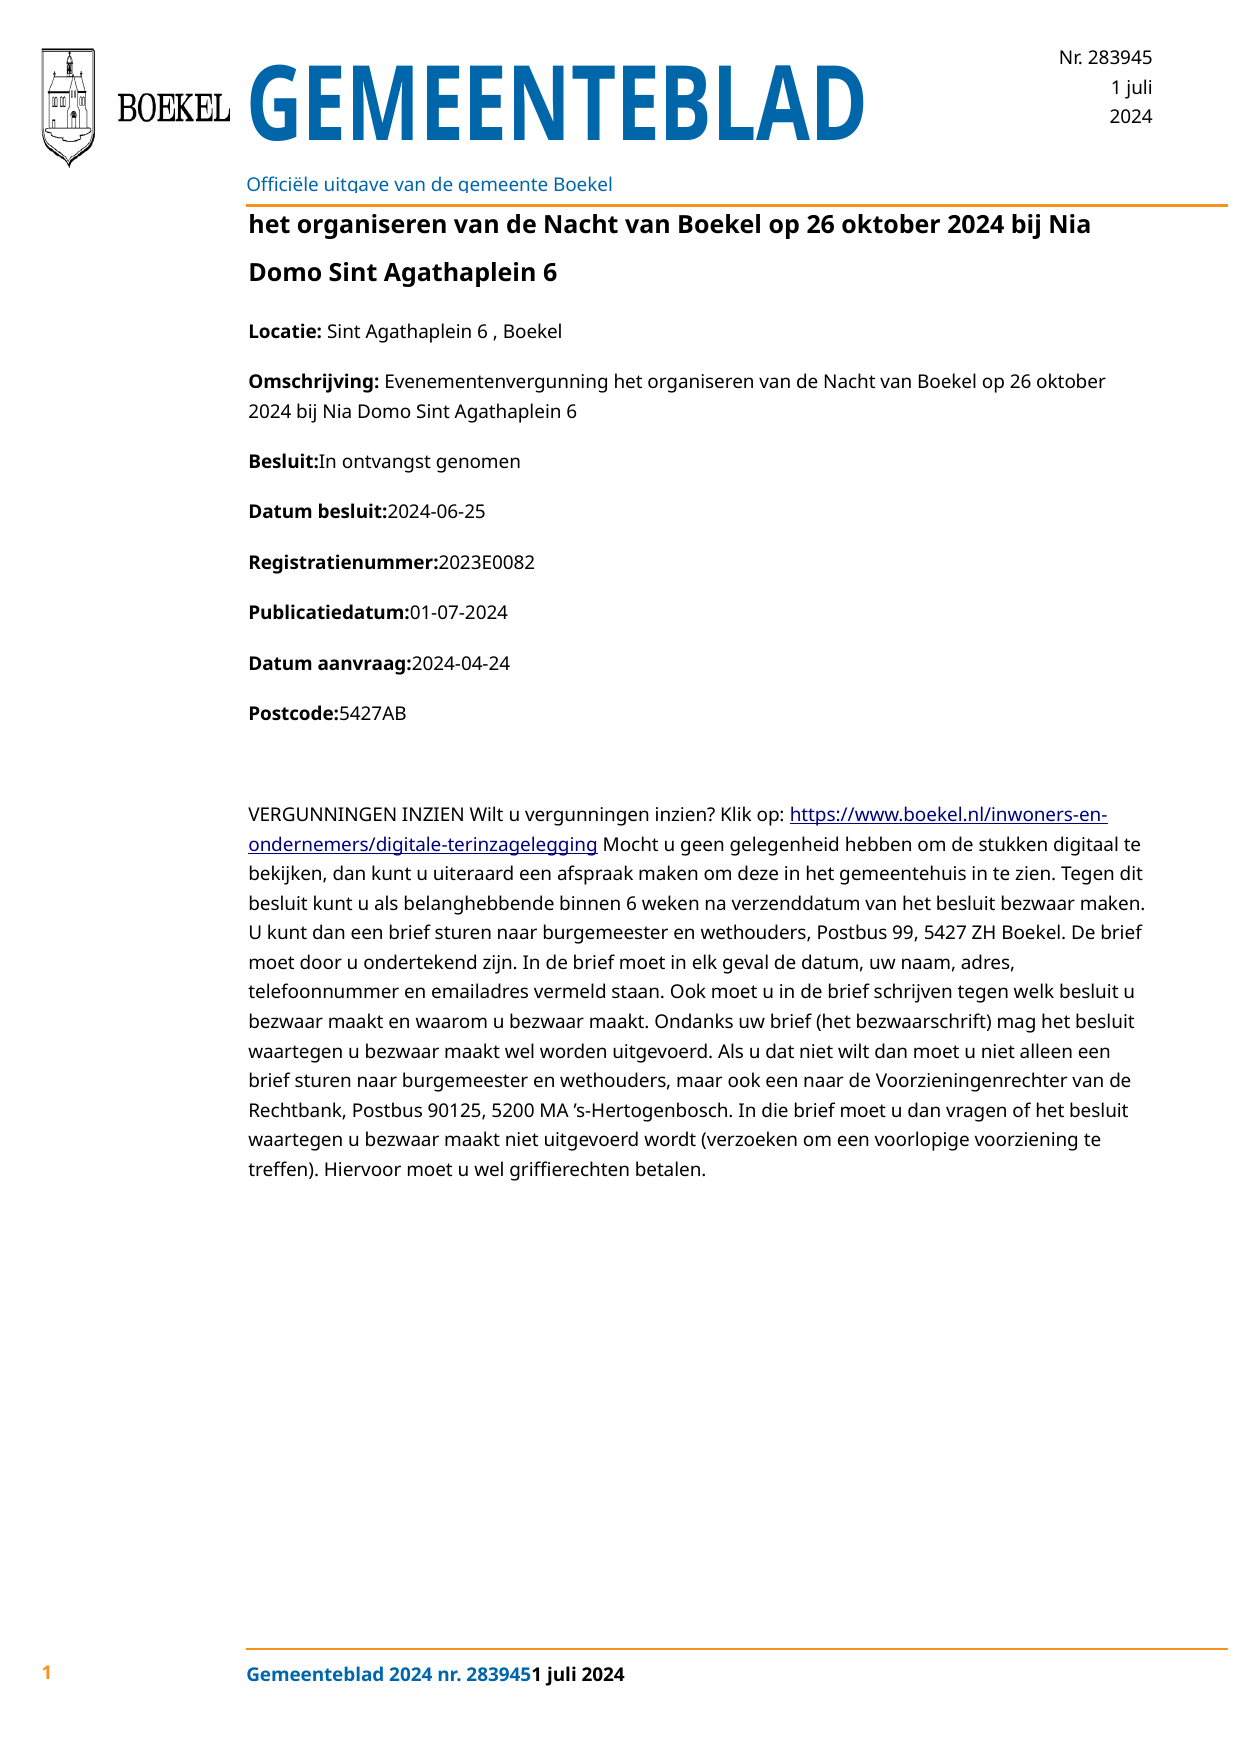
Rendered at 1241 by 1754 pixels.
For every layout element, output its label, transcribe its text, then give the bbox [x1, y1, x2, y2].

text VERGUNNINGEN INZIEN Wilt u vergunningen inzien? Klik op: https://www.boekel.nl/inwoners-en-ondernemers/digitale-terinzagelegging Mocht u geen gelegenheid hebben om de stukken digitaal te bekijken, dan kunt u uiteraard een afspraak maken om deze in het gemeentehuis in te zien. Tegen dit besluit kunt u als belanghebbende binnen 6 weken na verzenddatum van het besluit bezwaar maken. U kunt dan een brief sturen naar burgemeester en wethouders, Postbus 99, 5427 ZH Boekel. De brief moet door u ondertekend zijn. In de brief moet in elk geval de datum, uw naam, adres, telefoonnummer en emailadres vermeld staan. Ook moet u in de brief schrijven tegen welk besluit u bezwaar maakt en waarom u bezwaar maakt. Ondanks uw brief (het bezwaarschrift) mag het besluit waartegen u bezwaar maakt wel worden uitgevoerd. Als u dat niet wilt dan moet u niet alleen een brief sturen naar burgemeester en wethouders, maar ook een naar de Voorzieningenrechter van de Rechtbank, Postbus 90125, 5200 MA ’s-Hertogenbosch. In die brief moet u dan vragen of het besluit waartegen u bezwaar maakt niet uitgevoerd wordt (verzoeken om een voorlopige voorziening te treffen). Hiervoor moet u wel griffierechten betalen. [248, 801, 1152, 1182]
text Locatie: Sint Agathaplein 6 , Boekel [248, 318, 1152, 344]
text Datum aanvraag:2024-04-24 [248, 650, 1152, 676]
text Omschrijving: Evenementenvergunning het organiseren van de Nacht van Boekel op 26 oktober 2024 bij Nia Domo Sint Agathaplein 6 [248, 368, 1152, 424]
text Datum besluit:2024-06-25 [248, 499, 1152, 524]
picture [41, 47, 231, 172]
text het organiseren van de Nacht van Boekel op 26 oktober 2024 bij Nia Domo Sint Agathaplein 6 [248, 207, 1152, 288]
text Publicatiedatum:01-07-2024 [248, 599, 1152, 625]
text Registratienummer:2023E0082 [248, 549, 1152, 575]
text Besluit:In ontvangst genomen [248, 448, 1152, 474]
text Postcode:5427AB [248, 700, 1152, 726]
